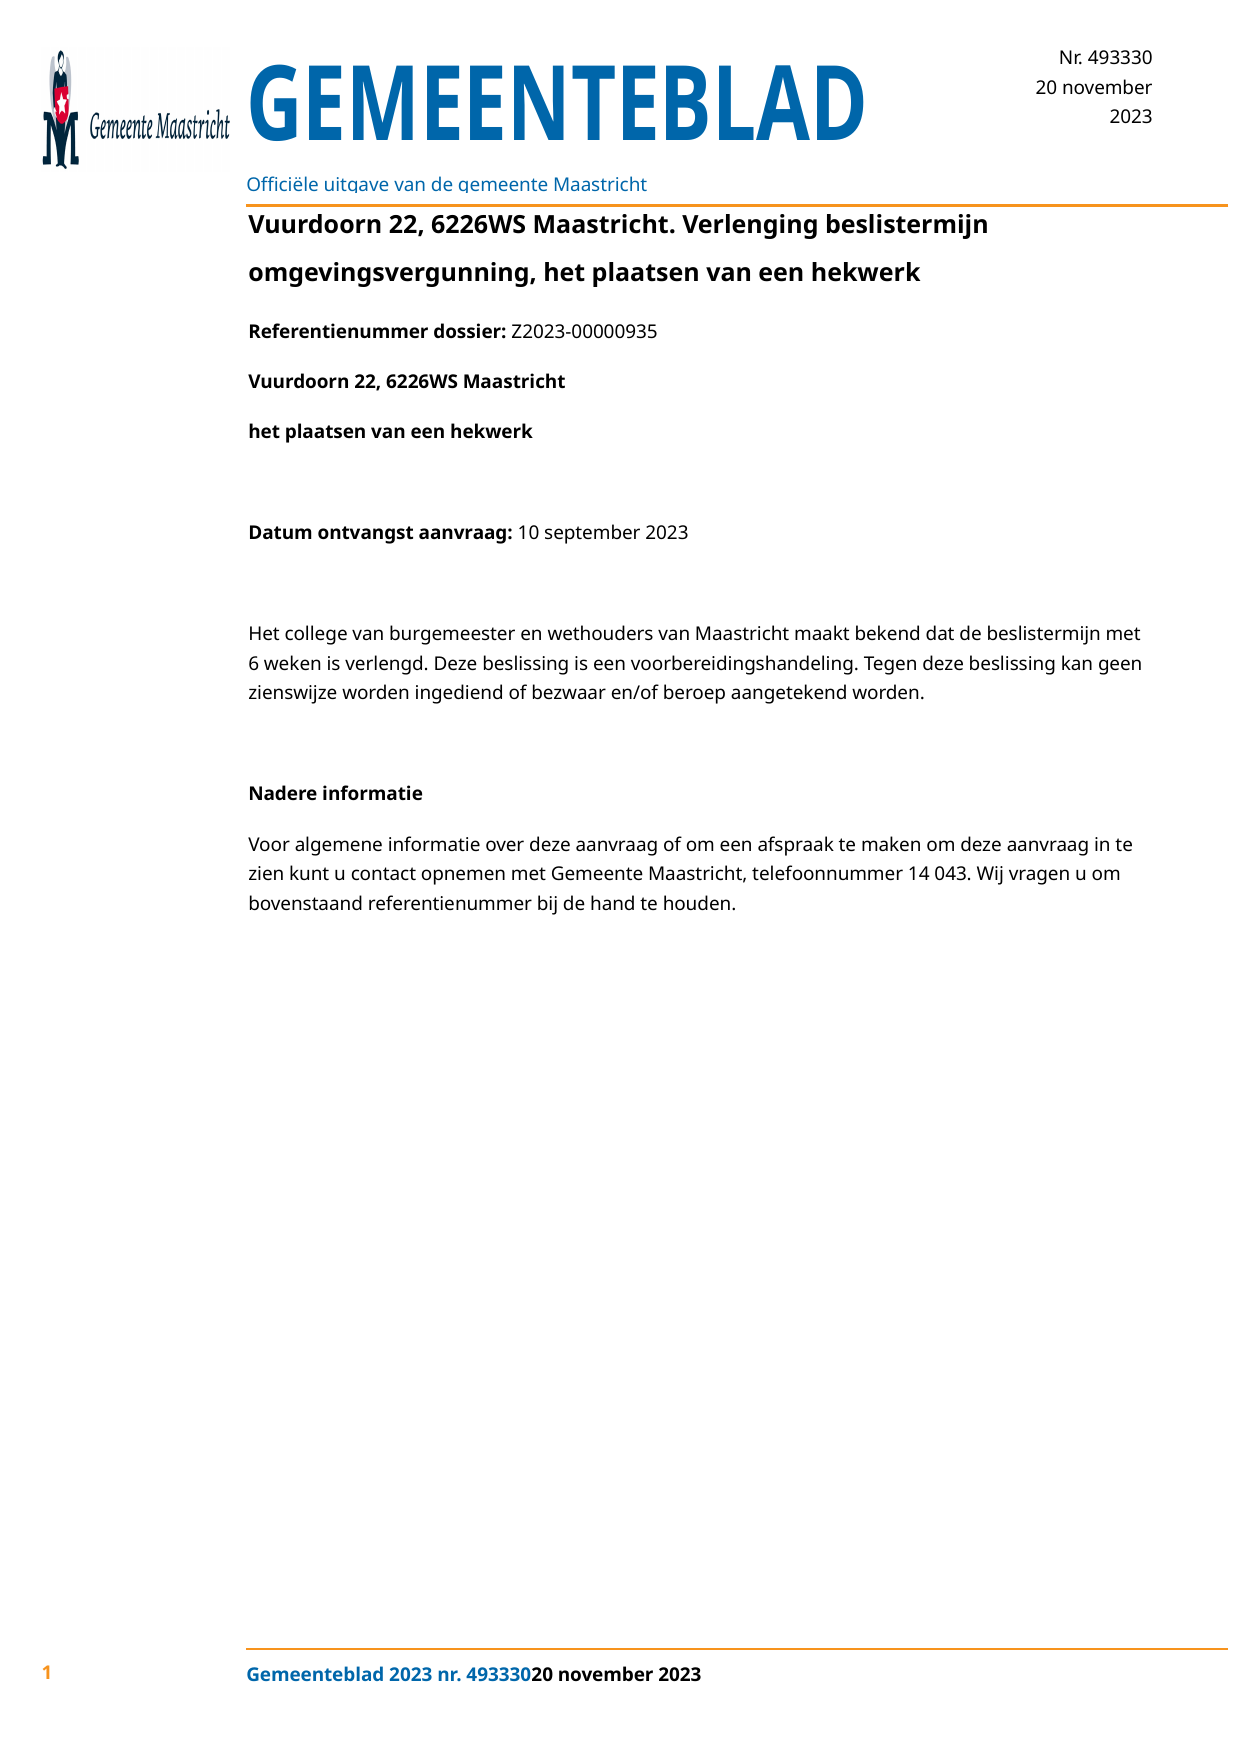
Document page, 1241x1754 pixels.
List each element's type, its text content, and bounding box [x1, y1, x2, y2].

text Het college van burgemeester en wethouders van Maastricht maakt bekend dat de beslistermijn met 6 weken is verlengd. Deze beslissing is een voorbereidingshandeling. Tegen deze beslissing kan geen zienswijze worden ingediend of bezwaar en/of beroep aangetekend worden. [248, 620, 1152, 705]
text het plaatsen van een hekwerk [248, 419, 1152, 444]
text Nadere informatie [248, 780, 1152, 806]
text Voor algemene informatie over deze aanvraag of om een afspraak te maken om deze aanvraag in te zien kunt u contact opnemen met Gemeente Maastricht, telefoonnummer 14 043. Wij vragen u om bovenstaand referentienummer bij de hand te houden. [248, 831, 1152, 916]
picture [41, 47, 231, 172]
text Referentienummer dossier: Z2023-00000935 [248, 318, 1152, 344]
text Datum ontvangst aanvraag: 10 september 2023 [248, 519, 1152, 545]
text Vuurdoorn 22, 6226WS Maastricht. Verlenging beslistermijn omgevingsvergunning, het plaatsen van een hekwerk [248, 207, 1152, 288]
text Vuurdoorn 22, 6226WS Maastricht [248, 368, 1152, 394]
